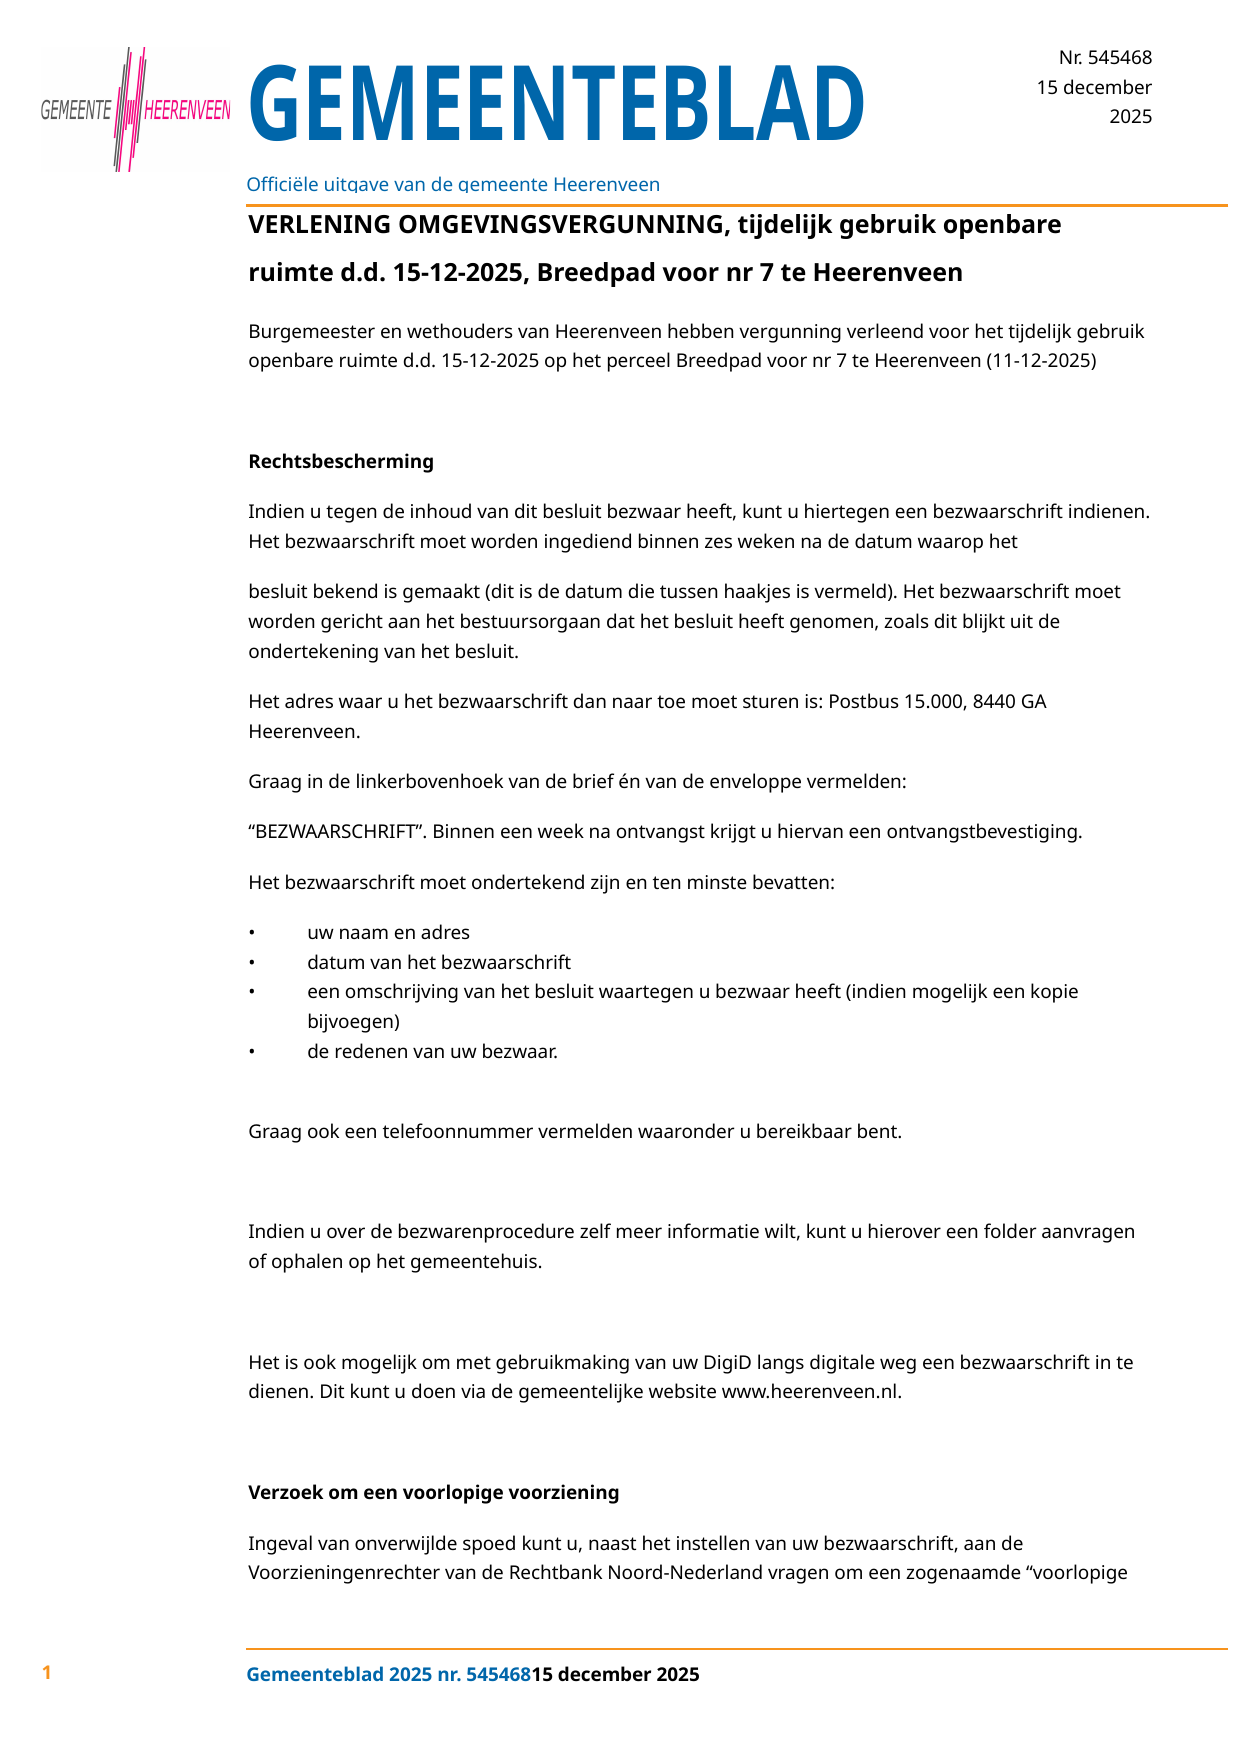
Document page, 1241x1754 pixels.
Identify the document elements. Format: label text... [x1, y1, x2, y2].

text Het is ook mogelijk om met gebruikmaking van uw DigiD langs digitale weg een bezwaarschrift in te dienen. Dit kunt u doen via de gemeentelijke website www.heerenveen.nl. [248, 1349, 1152, 1404]
text Graag in de linkerbovenhoek van de brief én van de enveloppe vermelden: [248, 768, 1152, 794]
list een omschrijving van het besluit waartegen u bezwaar heeft (indien mogelijk een kopie bijvoegen) [248, 979, 1152, 1034]
list uw naam en adres [248, 919, 1152, 945]
text Rechtsbescherming [248, 448, 1152, 474]
text VERLENING OMGEVINGSVERGUNNING, tijdelijk gebruik openbare ruimte d.d. 15-12-2025, Breedpad voor nr 7 te Heerenveen [248, 207, 1152, 288]
text besluit bekend is gemaakt (dit is de datum die tussen haakjes is vermeld). Het bezwaarschrift moet worden gericht aan het bestuursorgaan dat het besluit heeft genomen, zoals dit blijkt uit de ondertekening van het besluit. [248, 579, 1152, 664]
picture [41, 47, 231, 172]
list de redenen van uw bezwaar. [248, 1038, 1152, 1064]
text Verzoek om een voorlopige voorziening [248, 1479, 1152, 1505]
text “BEZWAARSCHRIFT”. Binnen een week na ontvangst krijgt u hiervan een ontvangstbevestiging. [248, 819, 1152, 844]
list datum van het bezwaarschrift [248, 949, 1152, 975]
text Burgemeester en wethouders van Heerenveen hebben vergunning verleend voor het tijdelijk gebruik openbare ruimte d.d. 15-12-2025 op het perceel Breedpad voor nr 7 te Heerenveen (11-12-2025) [248, 318, 1152, 373]
text Het adres waar u het bezwaarschrift dan naar toe moet sturen is: Postbus 15.000, 8440 GA Heerenveen. [248, 688, 1152, 744]
text Graag ook een telefoonnummer vermelden waaronder u bereikbaar bent. [248, 1118, 1152, 1144]
text Ingeval van onverwijlde spoed kunt u, naast het instellen van uw bezwaarschrift, aan de Voorzieningenrechter van de Rechtbank Noord-Nederland vragen om een zogenaamde “voorlopige [248, 1530, 1152, 1585]
text Het bezwaarschrift moet ondertekend zijn en ten minste bevatten: [248, 869, 1152, 895]
text Indien u over de bezwarenprocedure zelf meer informatie wilt, kunt u hierover een folder aanvragen of ophalen op het gemeentehuis. [248, 1219, 1152, 1274]
text Indien u tegen de inhoud van dit besluit bezwaar heeft, kunt u hiertegen een bezwaarschrift indienen. Het bezwaarschrift moet worden ingediend binnen zes weken na de datum waarop het [248, 499, 1152, 554]
